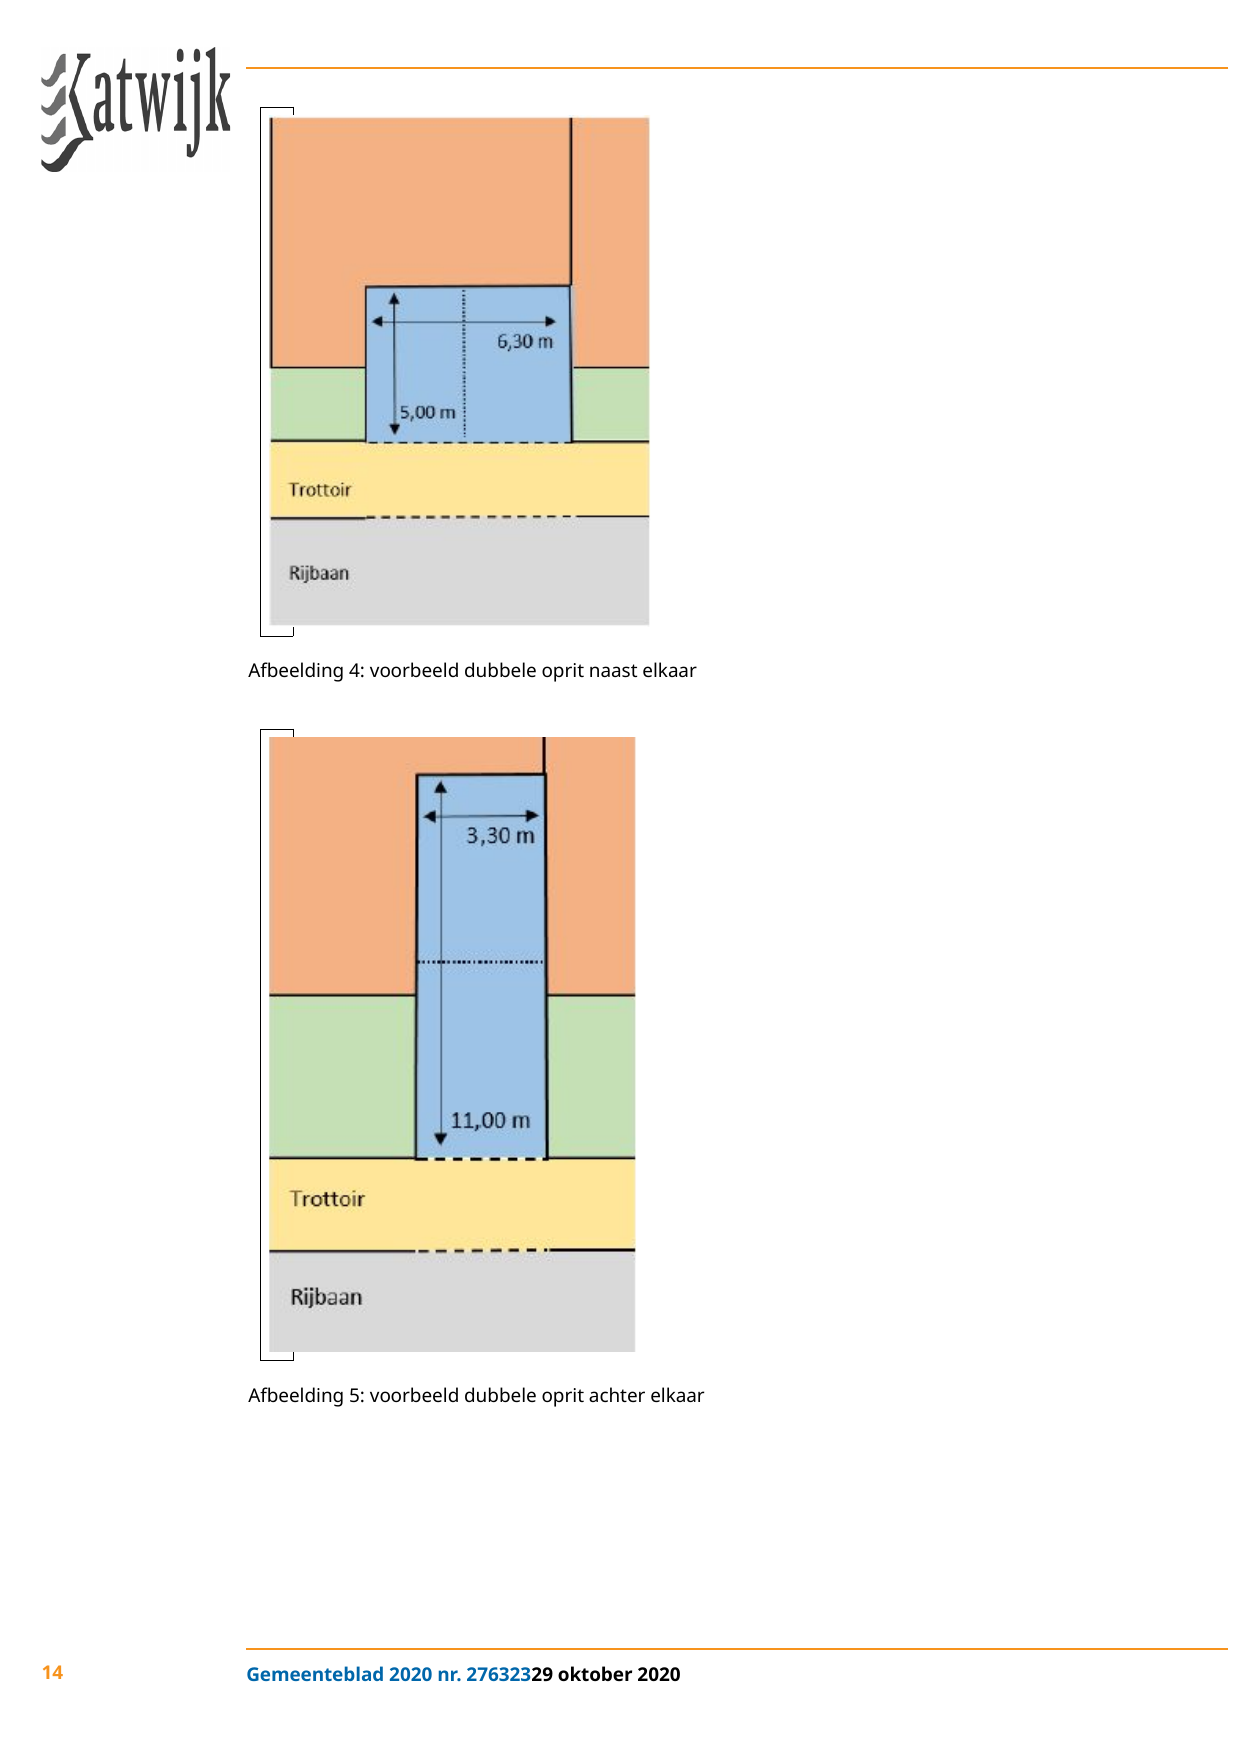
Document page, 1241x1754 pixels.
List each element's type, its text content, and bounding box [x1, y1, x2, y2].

text Afbeelding 4: voorbeeld dubbele oprit naast elkaar [248, 657, 1152, 683]
picture [41, 47, 231, 172]
picture [268, 115, 651, 627]
picture [268, 737, 637, 1352]
text Afbeelding 5: voorbeeld dubbele oprit achter elkaar [248, 1382, 1152, 1408]
